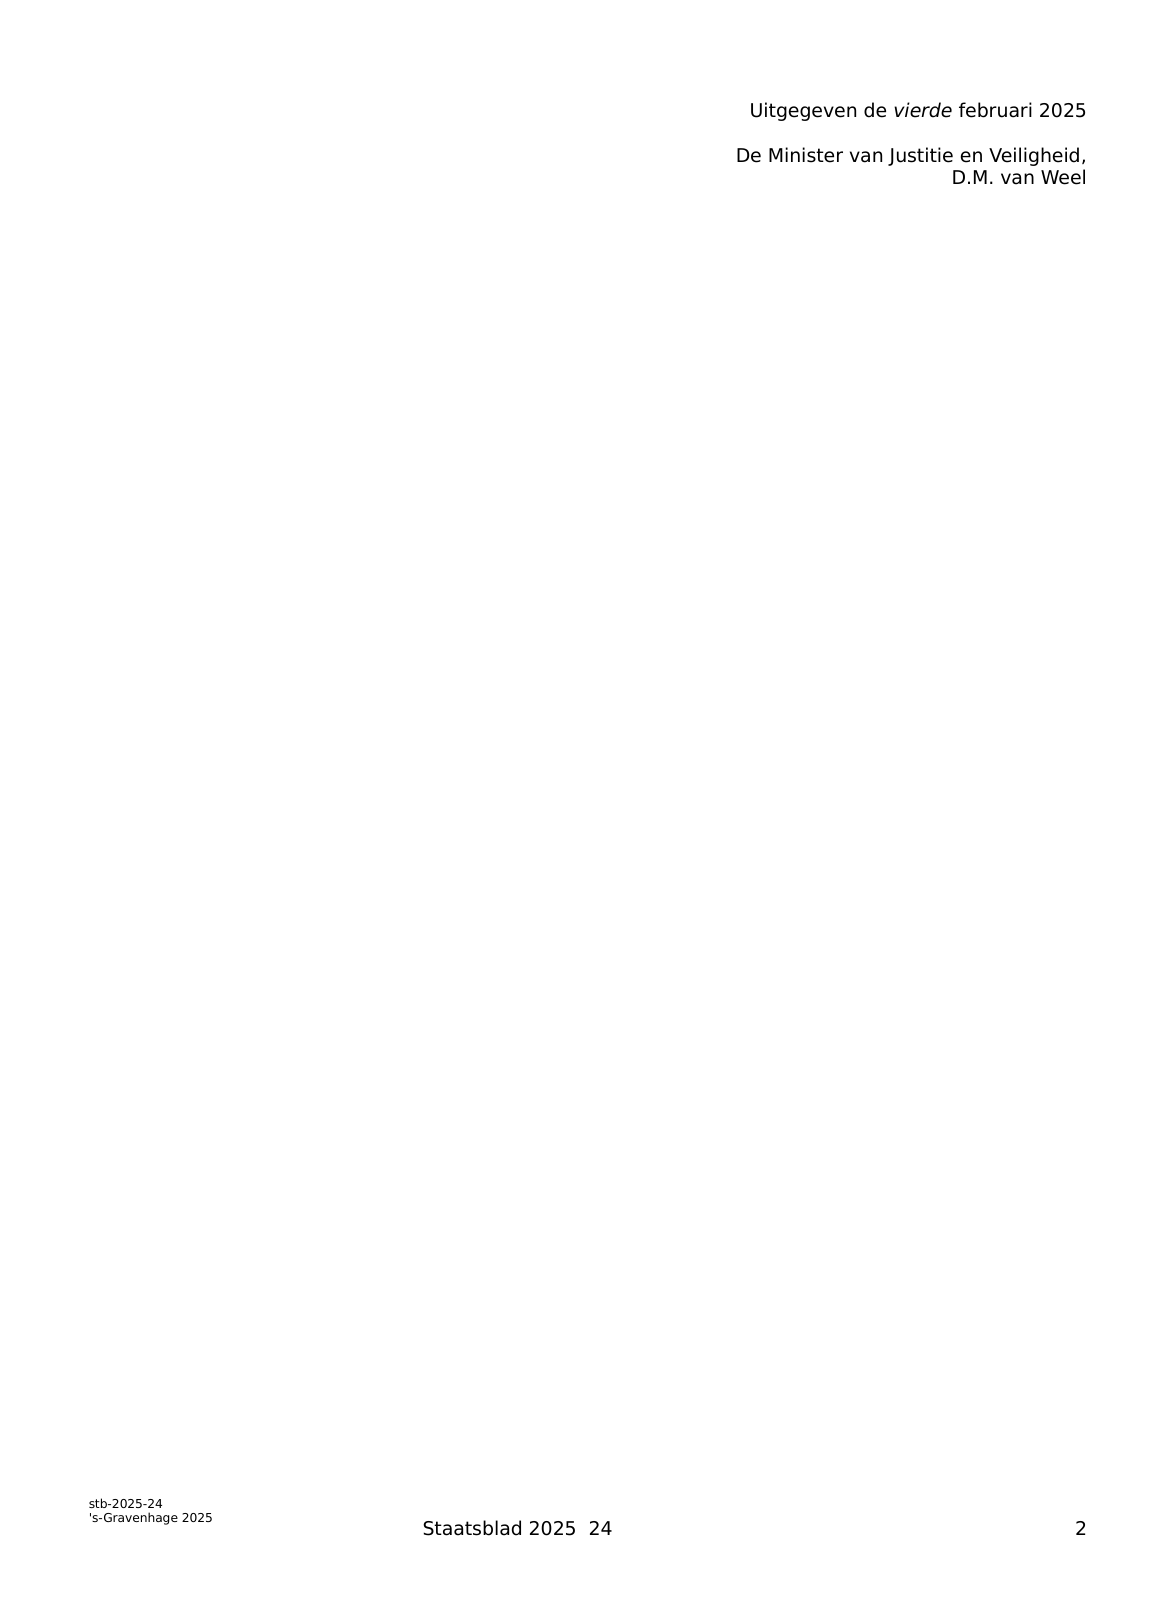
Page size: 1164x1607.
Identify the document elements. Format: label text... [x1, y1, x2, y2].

text stb-2025-24 [88, 1497, 323, 1511]
text De Minister van Justitie en Veiligheid, D.M. van Weel [422, 144, 1087, 188]
text Uitgegeven de vierde februari 2025 [422, 100, 1087, 122]
text 's-Gravenhage 2025 [88, 1511, 323, 1525]
